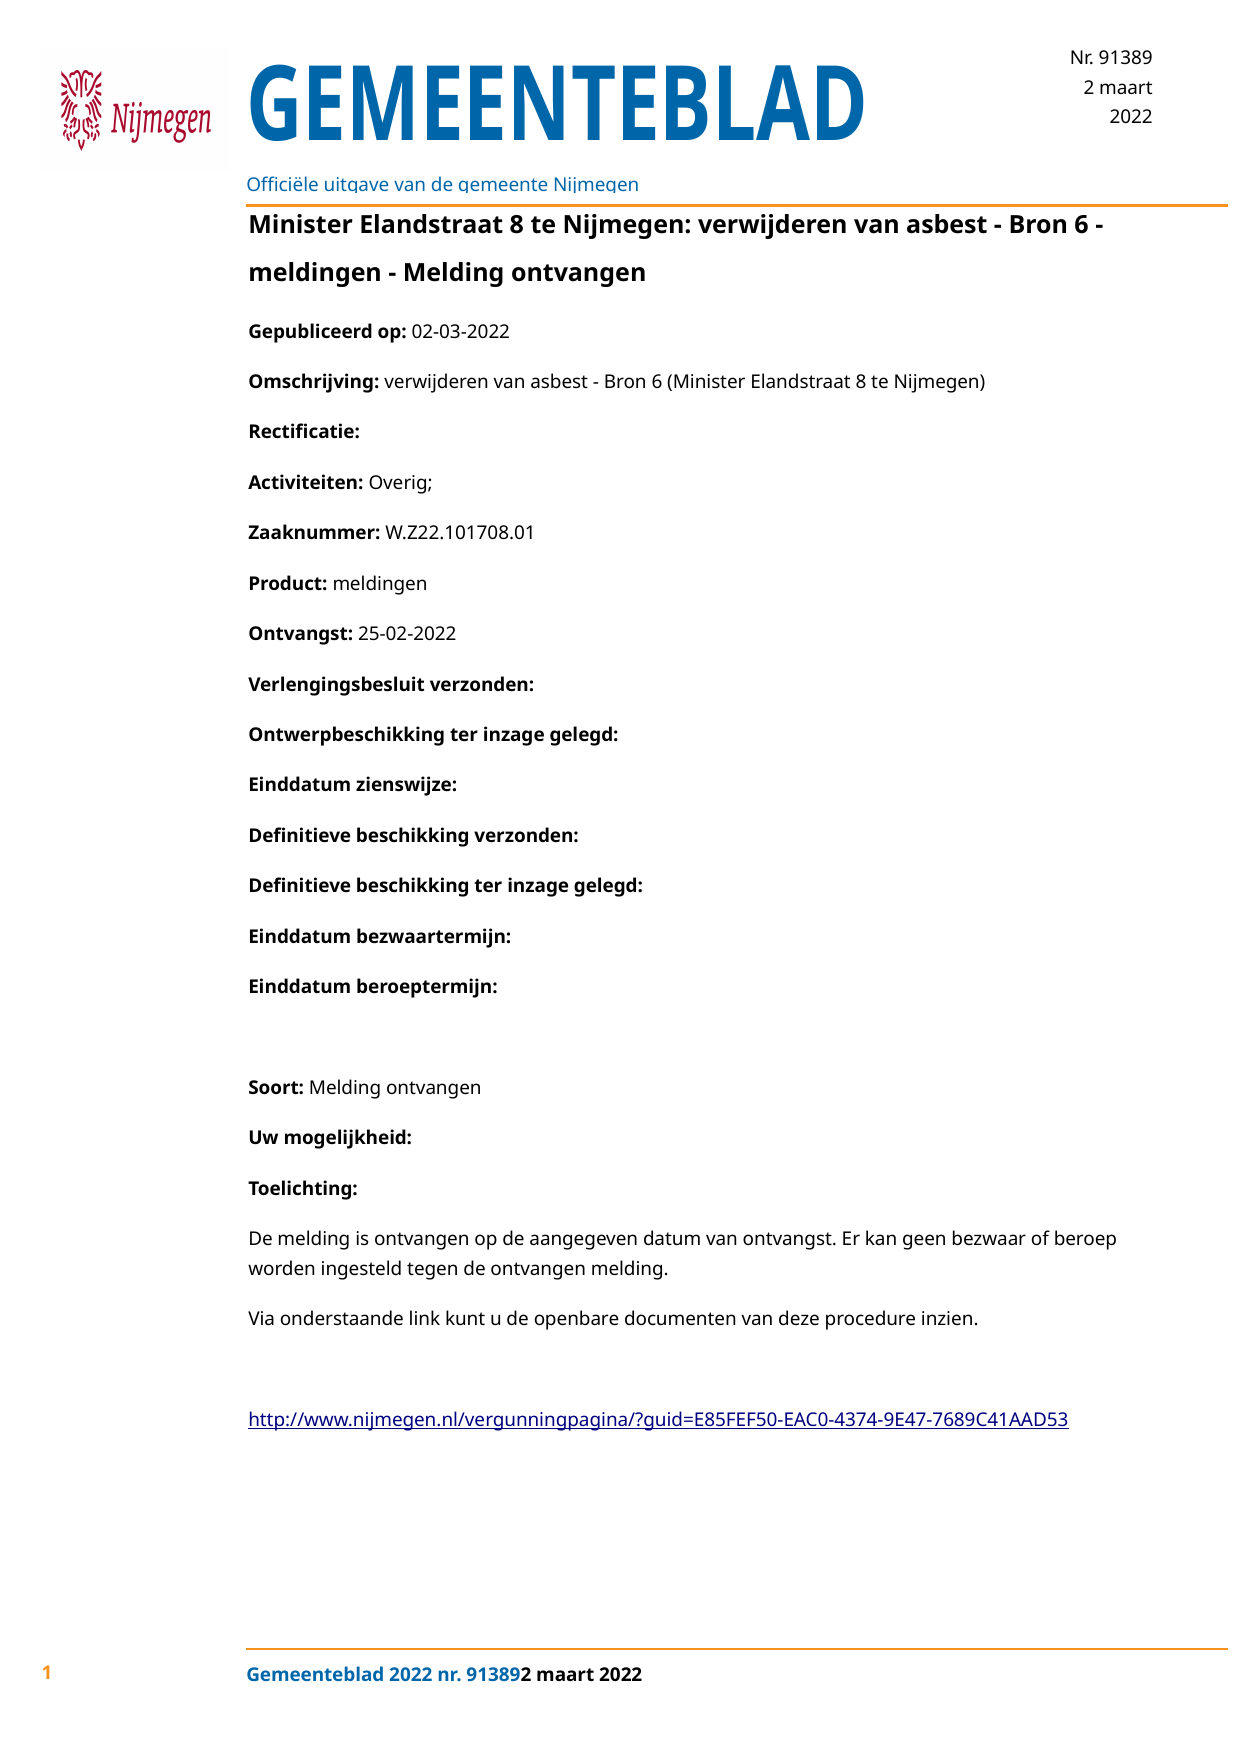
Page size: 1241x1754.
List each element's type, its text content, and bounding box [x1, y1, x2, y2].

text Omschrijving: verwijderen van asbest - Bron 6 (Minister Elandstraat 8 te Nijmegen) [248, 368, 1152, 394]
text Definitieve beschikking ter inzage gelegd: [248, 872, 1152, 898]
text Product: meldingen [248, 570, 1152, 596]
text Einddatum bezwaartermijn: [248, 923, 1152, 949]
text Ontwerpbeschikking ter inzage gelegd: [248, 721, 1152, 747]
text Verlengingsbesluit verzonden: [248, 671, 1152, 697]
text Zaaknummer: W.Z22.101708.01 [248, 519, 1152, 545]
text Einddatum beroeptermijn: [248, 973, 1152, 999]
text Uw mogelijkheid: [248, 1124, 1152, 1150]
text Activiteiten: Overig; [248, 469, 1152, 495]
text Gepubliceerd op: 02-03-2022 [248, 318, 1152, 344]
text Ontvangst: 25-02-2022 [248, 620, 1152, 646]
text http://www.nijmegen.nl/vergunningpagina/?guid=E85FEF50-EAC0-4374-9E47-7689C41AAD53 [248, 1406, 1152, 1432]
text Via onderstaande link kunt u de openbare documenten van deze procedure inzien. [248, 1305, 1152, 1331]
text Rectificatie: [248, 419, 1152, 444]
text Soort: Melding ontvangen [248, 1074, 1152, 1100]
text De melding is ontvangen op de aangegeven datum van ontvangst. Er kan geen bezwaar of beroep worden ingesteld tegen de ontvangen melding. [248, 1225, 1152, 1281]
text Minister Elandstraat 8 te Nijmegen: verwijderen van asbest - Bron 6 - meldingen - Melding ontvangen [248, 207, 1152, 288]
picture [41, 47, 231, 172]
text Einddatum zienswijze: [248, 772, 1152, 797]
text Toelichting: [248, 1175, 1152, 1201]
text Definitieve beschikking verzonden: [248, 822, 1152, 848]
